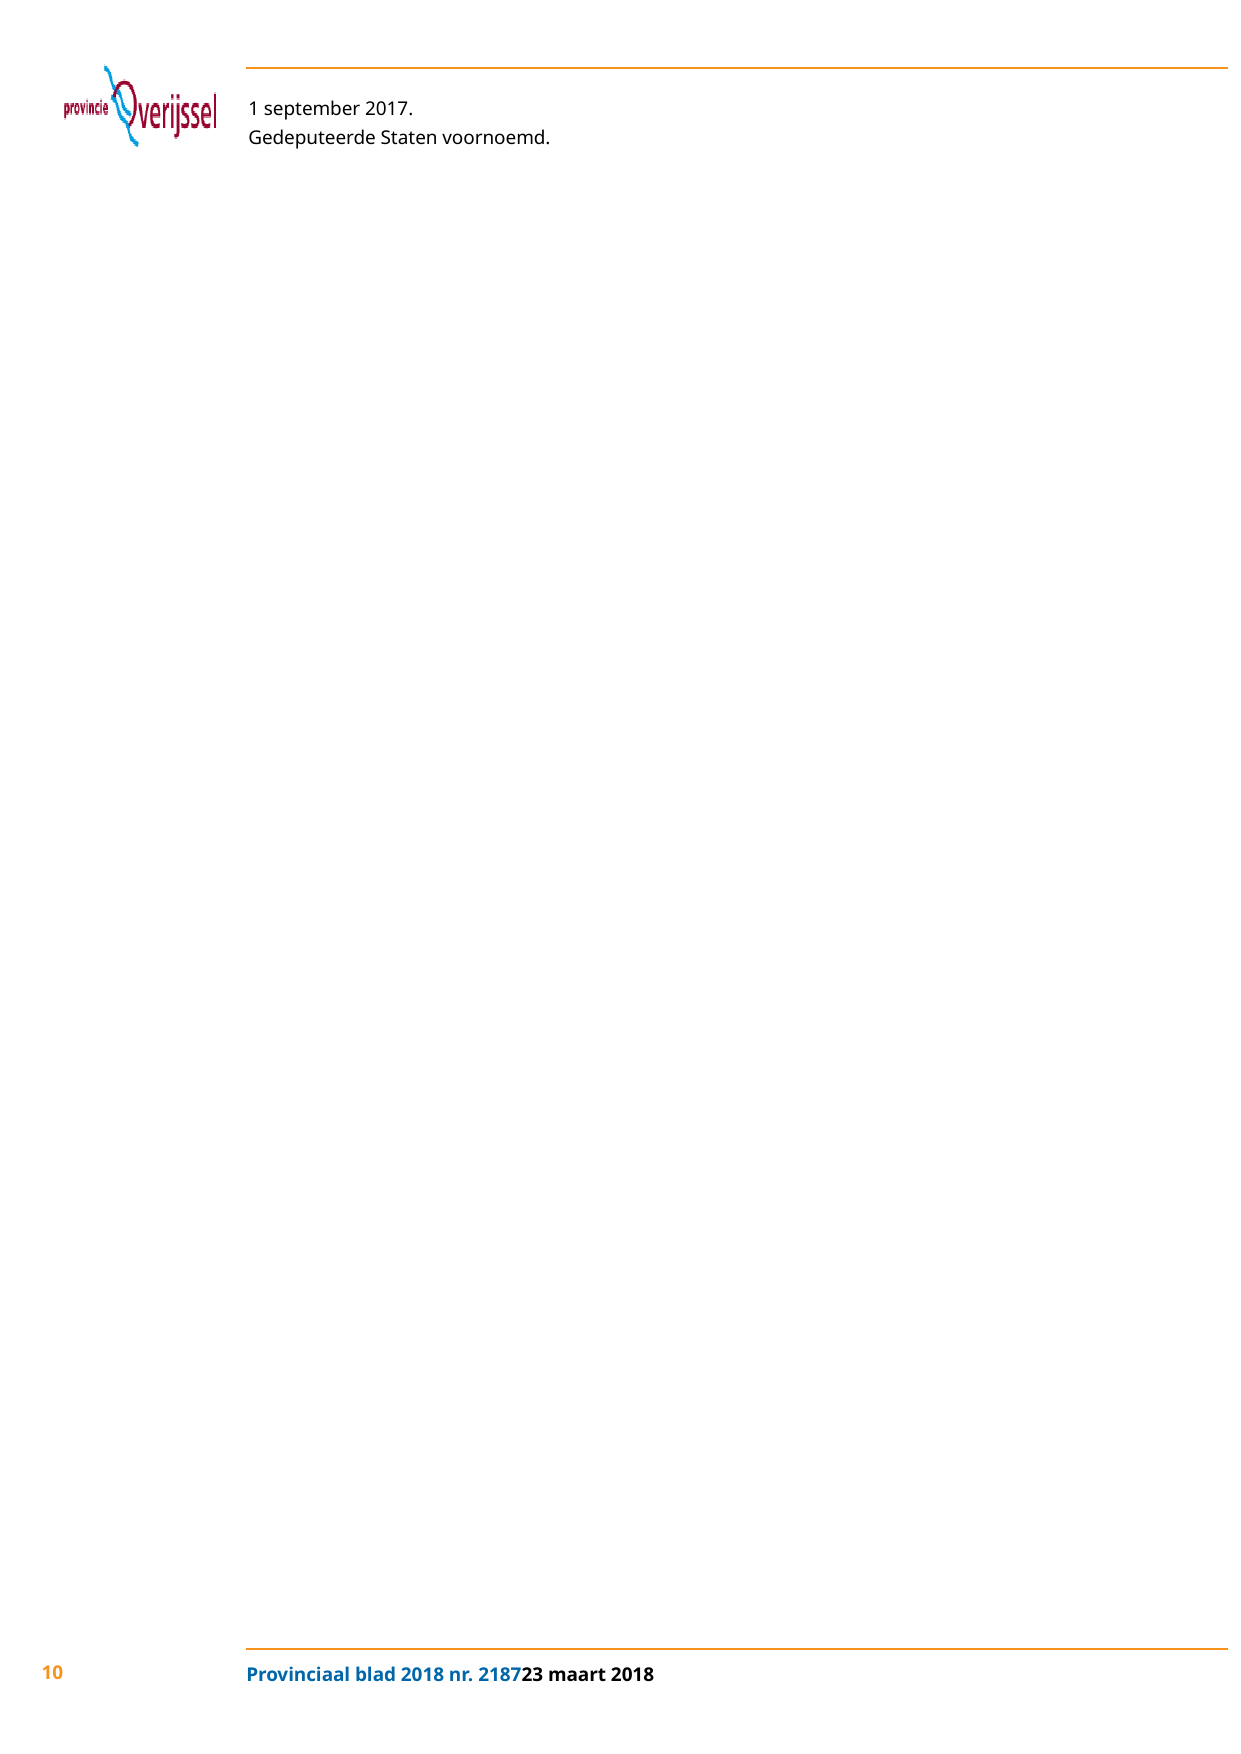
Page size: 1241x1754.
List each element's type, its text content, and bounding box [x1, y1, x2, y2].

text 1 september 2017. [248, 95, 1152, 121]
picture [41, 47, 231, 172]
text Gedeputeerde Staten voornoemd. [248, 124, 1152, 150]
